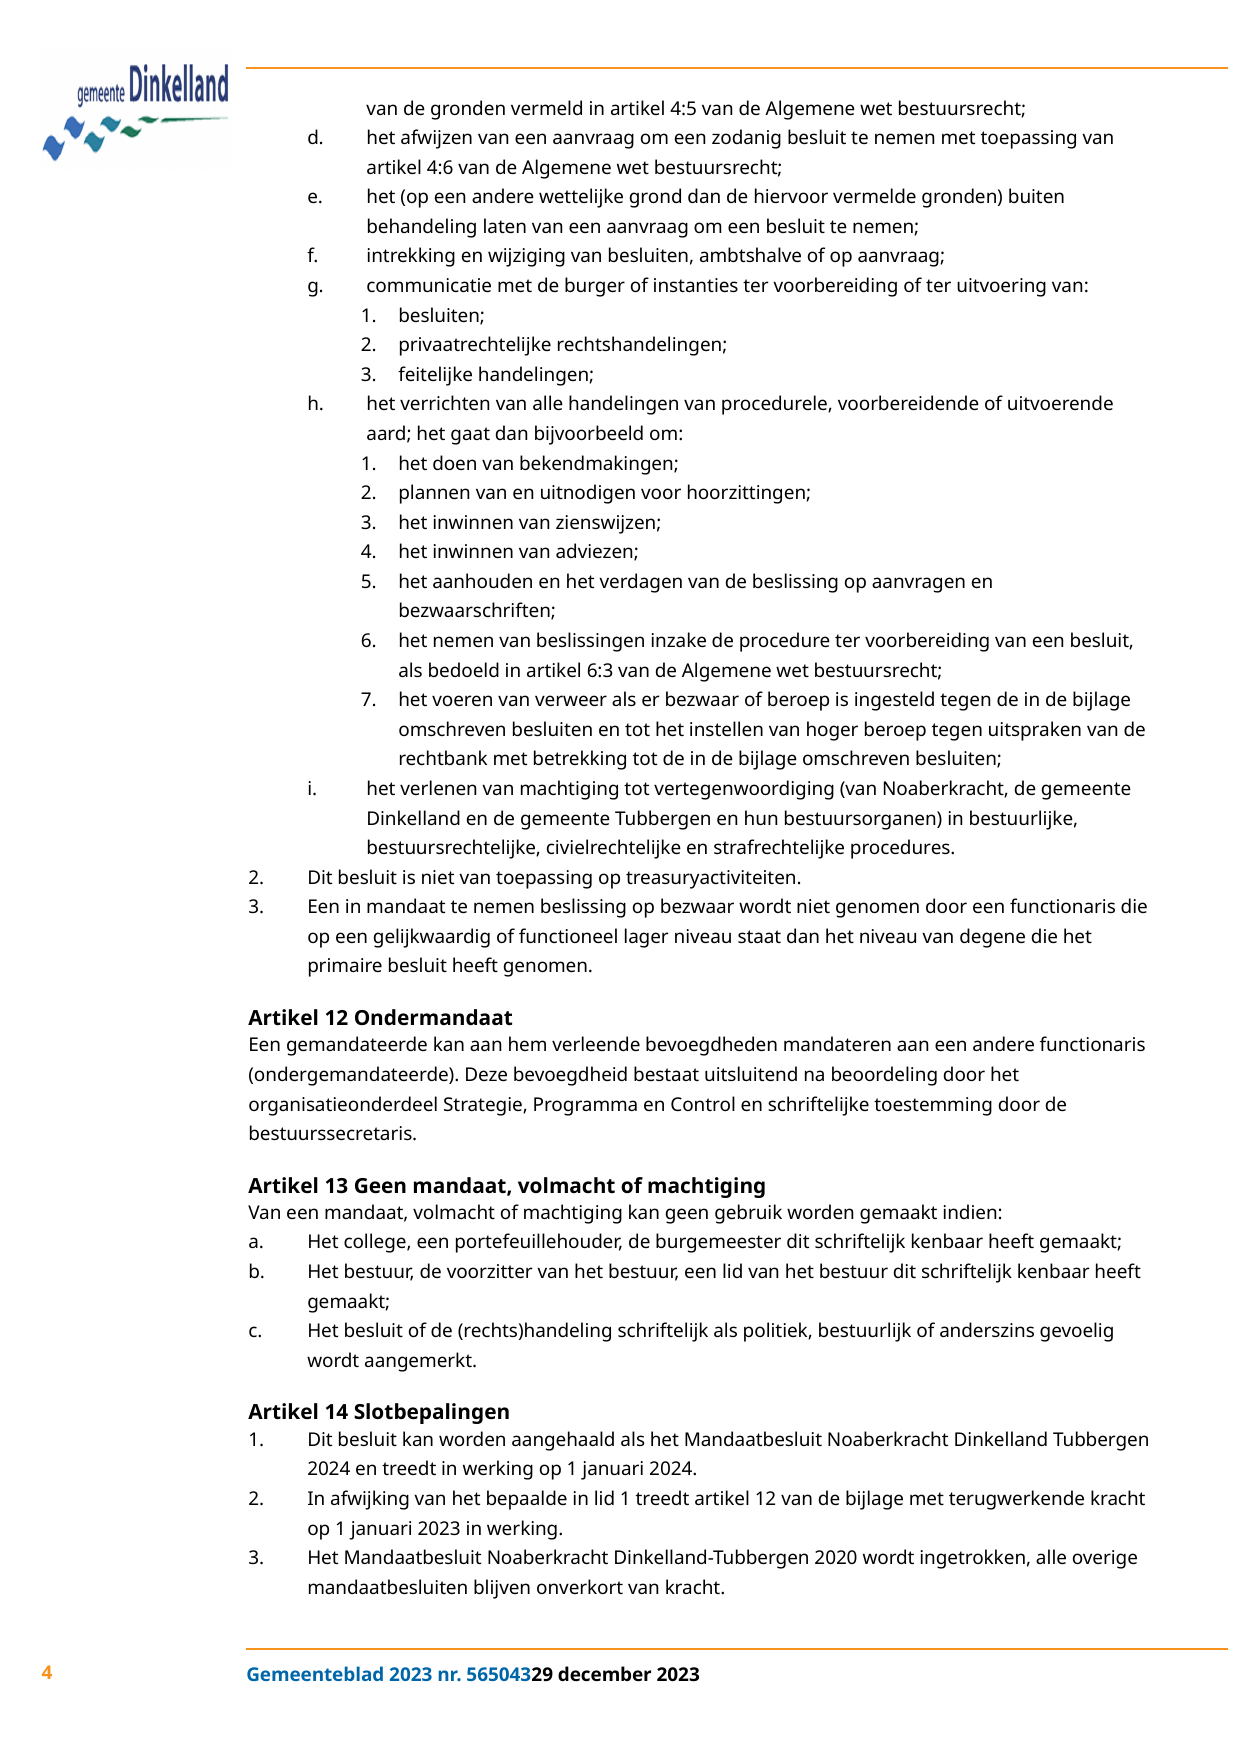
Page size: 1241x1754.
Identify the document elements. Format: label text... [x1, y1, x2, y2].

list het verlenen van machtiging tot vertegenwoordiging (van Noaberkracht, de gemeente Dinkelland en de gemeente Tubbergen en hun bestuursorganen) in bestuurlijke, bestuursrechtelijke, civielrechtelijke en strafrechtelijke procedures. [307, 775, 1152, 860]
picture [41, 47, 231, 172]
text Artikel 13 Geen mandaat, volmacht of machtiging [248, 1171, 1152, 1199]
list besluiten; [361, 302, 1152, 328]
text Artikel 14 Slotbepalingen [248, 1397, 1152, 1426]
list het aanhouden en het verdagen van de beslissing op aanvragen en bezwaarschriften; [361, 568, 1152, 623]
list het nemen van beslissingen inzake de procedure ter voorbereiding van een besluit, als bedoeld in artikel 6:3 van de Algemene wet bestuursrecht; [361, 627, 1152, 683]
list Het Mandaatbesluit Noaberkracht Dinkelland-Tubbergen 2020 wordt ingetrokken, alle overige mandaatbesluiten blijven onverkort van kracht. [248, 1544, 1152, 1599]
list plannen van en uitnodigen voor hoorzittingen; [361, 479, 1152, 505]
list feitelijke handelingen; [361, 361, 1152, 387]
text Van een mandaat, volmacht of machtiging kan geen gebruik worden gemaakt indien: [248, 1199, 1152, 1225]
list In afwijking van het bepaalde in lid 1 treedt artikel 12 van de bijlage met terugwerkende kracht op 1 januari 2023 in werking. [248, 1485, 1152, 1540]
list intrekking en wijziging van besluiten, ambtshalve of op aanvraag; [307, 243, 1152, 268]
list het doen van bekendmakingen; [361, 450, 1152, 476]
list het verrichten van alle handelingen van procedurele, voorbereidende of uitvoerende aard; het gaat dan bijvoorbeeld om: [307, 391, 1152, 446]
list privaatrechtelijke rechtshandelingen; [361, 331, 1152, 357]
list het inwinnen van zienswijzen; [361, 509, 1152, 535]
list Dit besluit is niet van toepassing op treasuryactiviteiten. [248, 864, 1152, 890]
list Een in mandaat te nemen beslissing op bezwaar wordt niet genomen door een functionaris die op een gelijkwaardig of functioneel lager niveau staat dan het niveau van degene die het primaire besluit heeft genomen. [248, 893, 1152, 978]
text Een gemandateerde kan aan hem verleende bevoegdheden mandateren aan een andere functionaris (ondergemandateerde). Deze bevoegdheid bestaat uitsluitend na beoordeling door het organisatieonderdeel Strategie, Programma en Control en schriftelijke toestemming door de bestuurssecretaris. [248, 1032, 1152, 1146]
list Dit besluit kan worden aangehaald als het Mandaatbesluit Noaberkracht Dinkelland Tubbergen 2024 en treedt in werking op 1 januari 2024. [248, 1426, 1152, 1481]
list Het college, een portefeuillehouder, de burgemeester dit schriftelijk kenbaar heeft gemaakt; [248, 1229, 1152, 1254]
list het voeren van verweer als er bezwaar of beroep is ingesteld tegen de in de bijlage omschreven besluiten en tot het instellen van hoger beroep tegen uitspraken van de rechtbank met betrekking tot de in de bijlage omschreven besluiten; [361, 686, 1152, 771]
list van de gronden vermeld in artikel 4:5 van de Algemene wet bestuursrecht; [307, 95, 1152, 121]
list het (op een andere wettelijke grond dan de hiervoor vermelde gronden) buiten behandeling laten van een aanvraag om een besluit te nemen; [307, 183, 1152, 239]
list het afwijzen van een aanvraag om een zodanig besluit te nemen met toepassing van artikel 4:6 van de Algemene wet bestuursrecht; [307, 124, 1152, 180]
list Het besluit of de (rechts)handeling schriftelijk als politiek, bestuurlijk of anderszins gevoelig wordt aangemerkt. [248, 1317, 1152, 1373]
text Artikel 12 Ondermandaat [248, 1003, 1152, 1032]
list het inwinnen van adviezen; [361, 538, 1152, 564]
list communicatie met de burger of instanties ter voorbereiding of ter uitvoering van: [307, 272, 1152, 298]
list Het bestuur, de voorzitter van het bestuur, een lid van het bestuur dit schriftelijk kenbaar heeft gemaakt; [248, 1258, 1152, 1314]
